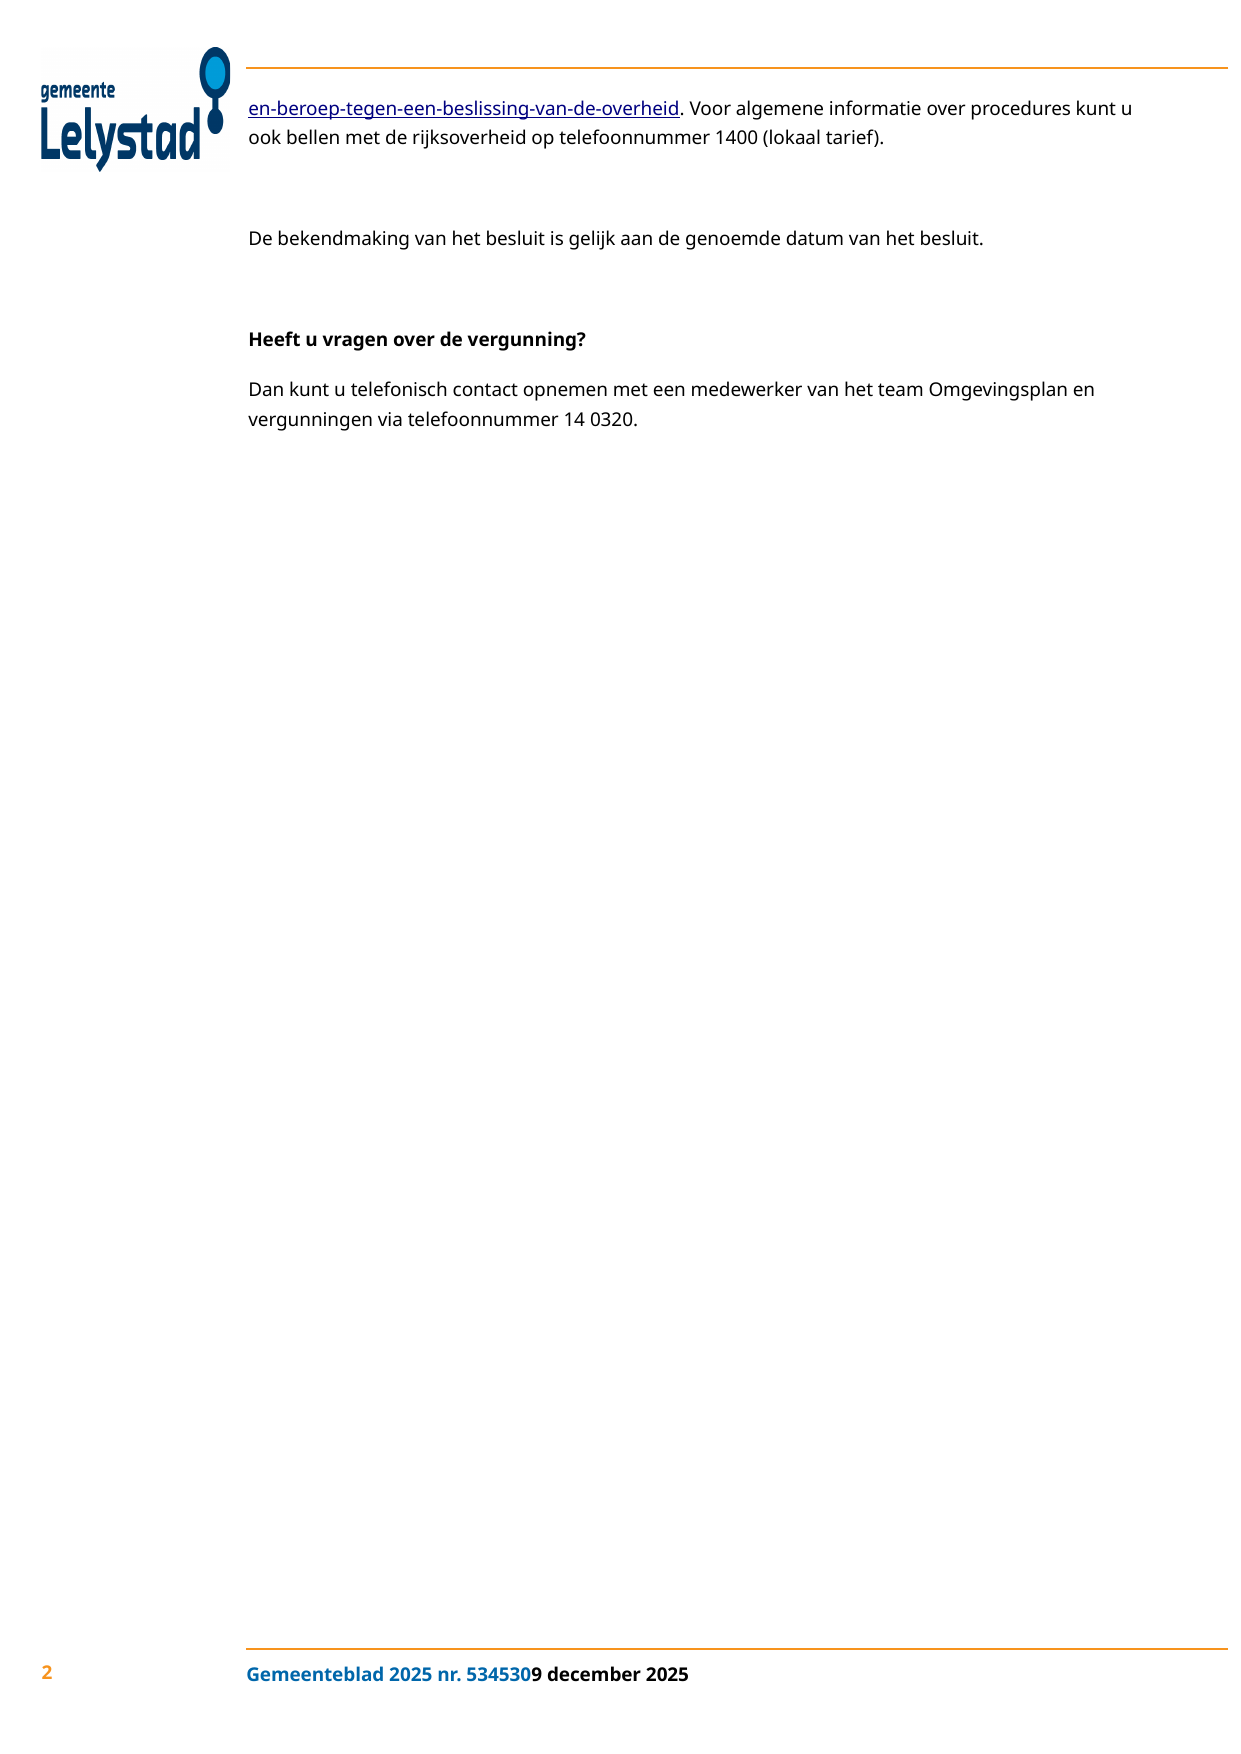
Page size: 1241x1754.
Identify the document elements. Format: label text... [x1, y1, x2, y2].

text Dan kunt u telefonisch contact opnemen met een medewerker van het team Omgevingsplan en vergunningen via telefoonnummer 14 0320. [248, 376, 1152, 432]
text en-beroep-tegen-een-beslissing-van-de-overheid. Voor algemene informatie over procedures kunt u ook bellen met de rijksoverheid op telefoonnummer 1400 (lokaal tarief). [248, 95, 1152, 150]
text Heeft u vragen over de vergunning? [248, 326, 1152, 352]
text De bekendmaking van het besluit is gelijk aan de genoemde datum van het besluit. [248, 225, 1152, 251]
picture [41, 47, 231, 172]
